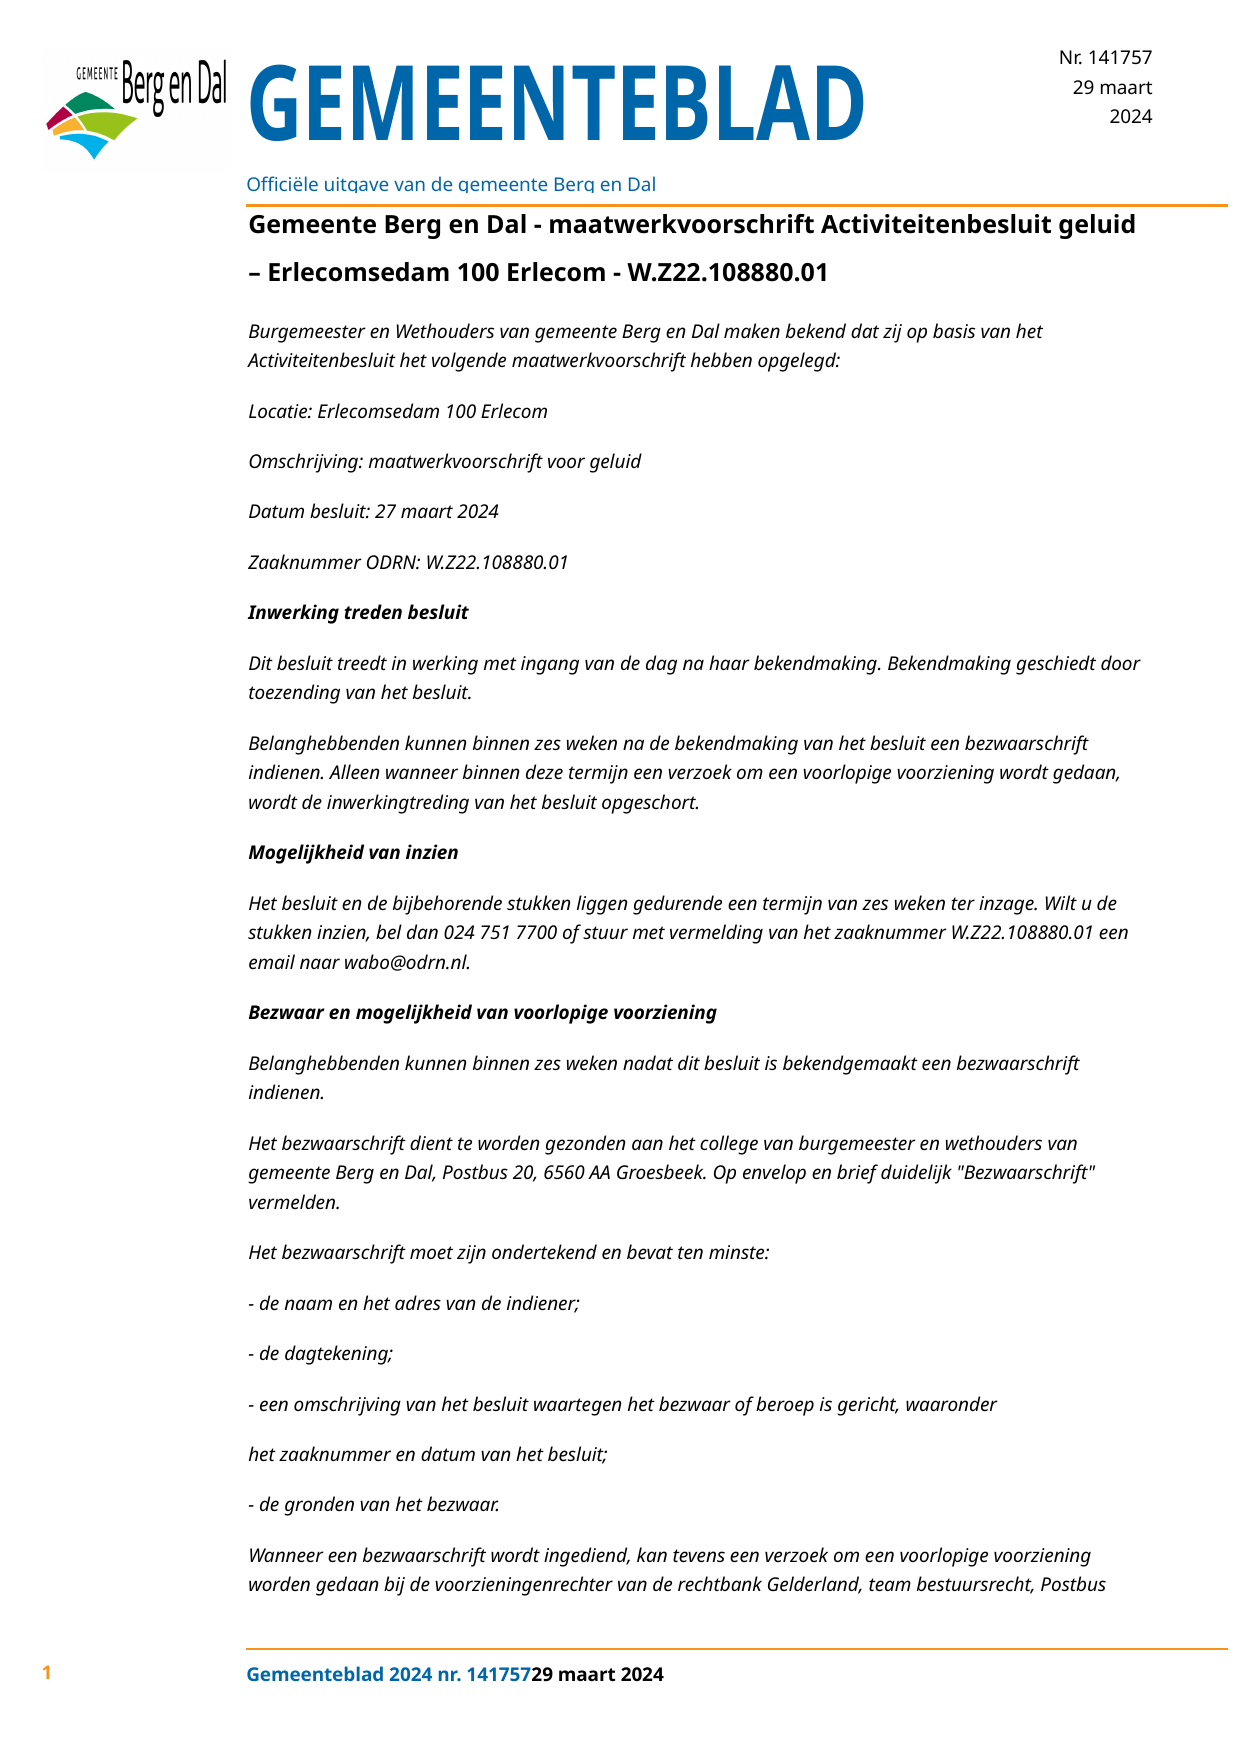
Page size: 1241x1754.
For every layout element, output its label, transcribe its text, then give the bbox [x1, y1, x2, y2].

text Dit besluit treedt in werking met ingang van de dag na haar bekendmaking. Bekendmaking geschiedt door toezending van het besluit. [248, 650, 1152, 705]
text Belanghebbenden kunnen binnen zes weken nadat dit besluit is bekendgemaakt een bezwaarschrift indienen. [248, 1050, 1152, 1105]
text - de naam en het adres van de indiener; [248, 1290, 1152, 1316]
picture [41, 47, 231, 172]
text Het bezwaarschrift dient te worden gezonden aan het college van burgemeester en wethouders van gemeente Berg en Dal, Postbus 20, 6560 AA Groesbeek. Op envelop en brief duidelijk "Bezwaarschrift" vermelden. [248, 1130, 1152, 1215]
text Gemeente Berg en Dal - maatwerkvoorschrift Activiteitenbesluit geluid – Erlecomsedam 100 Erlecom - W.Z22.108880.01 [248, 207, 1152, 288]
text Omschrijving: maatwerkvoorschrift voor geluid [248, 448, 1152, 474]
text Wanneer een bezwaarschrift wordt ingediend, kan tevens een verzoek om een voorlopige voorziening worden gedaan bij de voorzieningenrechter van de rechtbank Gelderland, team bestuursrecht, Postbus [248, 1542, 1152, 1597]
text Het bezwaarschrift moet zijn ondertekend en bevat ten minste: [248, 1239, 1152, 1265]
text het zaaknummer en datum van het besluit; [248, 1441, 1152, 1467]
text - de dagtekening; [248, 1340, 1152, 1366]
text Burgemeester en Wethouders van gemeente Berg en Dal maken bekend dat zij op basis van het Activiteitenbesluit het volgende maatwerkvoorschrift hebben opgelegd: [248, 318, 1152, 373]
text Het besluit en de bijbehorende stukken liggen gedurende een termijn van zes weken ter inzage. Wilt u de stukken inzien, bel dan 024 751 7700 of stuur met vermelding van het zaaknummer W.Z22.108880.01 een email naar wabo@odrn.nl. [248, 890, 1152, 975]
text Locatie: Erlecomsedam 100 Erlecom [248, 398, 1152, 424]
text Zaaknummer ODRN: W.Z22.108880.01 [248, 549, 1152, 575]
text Belanghebbenden kunnen binnen zes weken na de bekendmaking van het besluit een bezwaarschrift indienen. Alleen wanneer binnen deze termijn een verzoek om een voorlopige voorziening wordt gedaan, wordt de inwerkingtreding van het besluit opgeschort. [248, 730, 1152, 815]
text - de gronden van het bezwaar. [248, 1492, 1152, 1517]
text Inwerking treden besluit [248, 599, 1152, 625]
text Bezwaar en mogelijkheid van voorlopige voorziening [248, 999, 1152, 1025]
text Mogelijkheid van inzien [248, 839, 1152, 865]
text Datum besluit: 27 maart 2024 [248, 499, 1152, 524]
text - een omschrijving van het besluit waartegen het bezwaar of beroep is gericht, waaronder [248, 1391, 1152, 1417]
